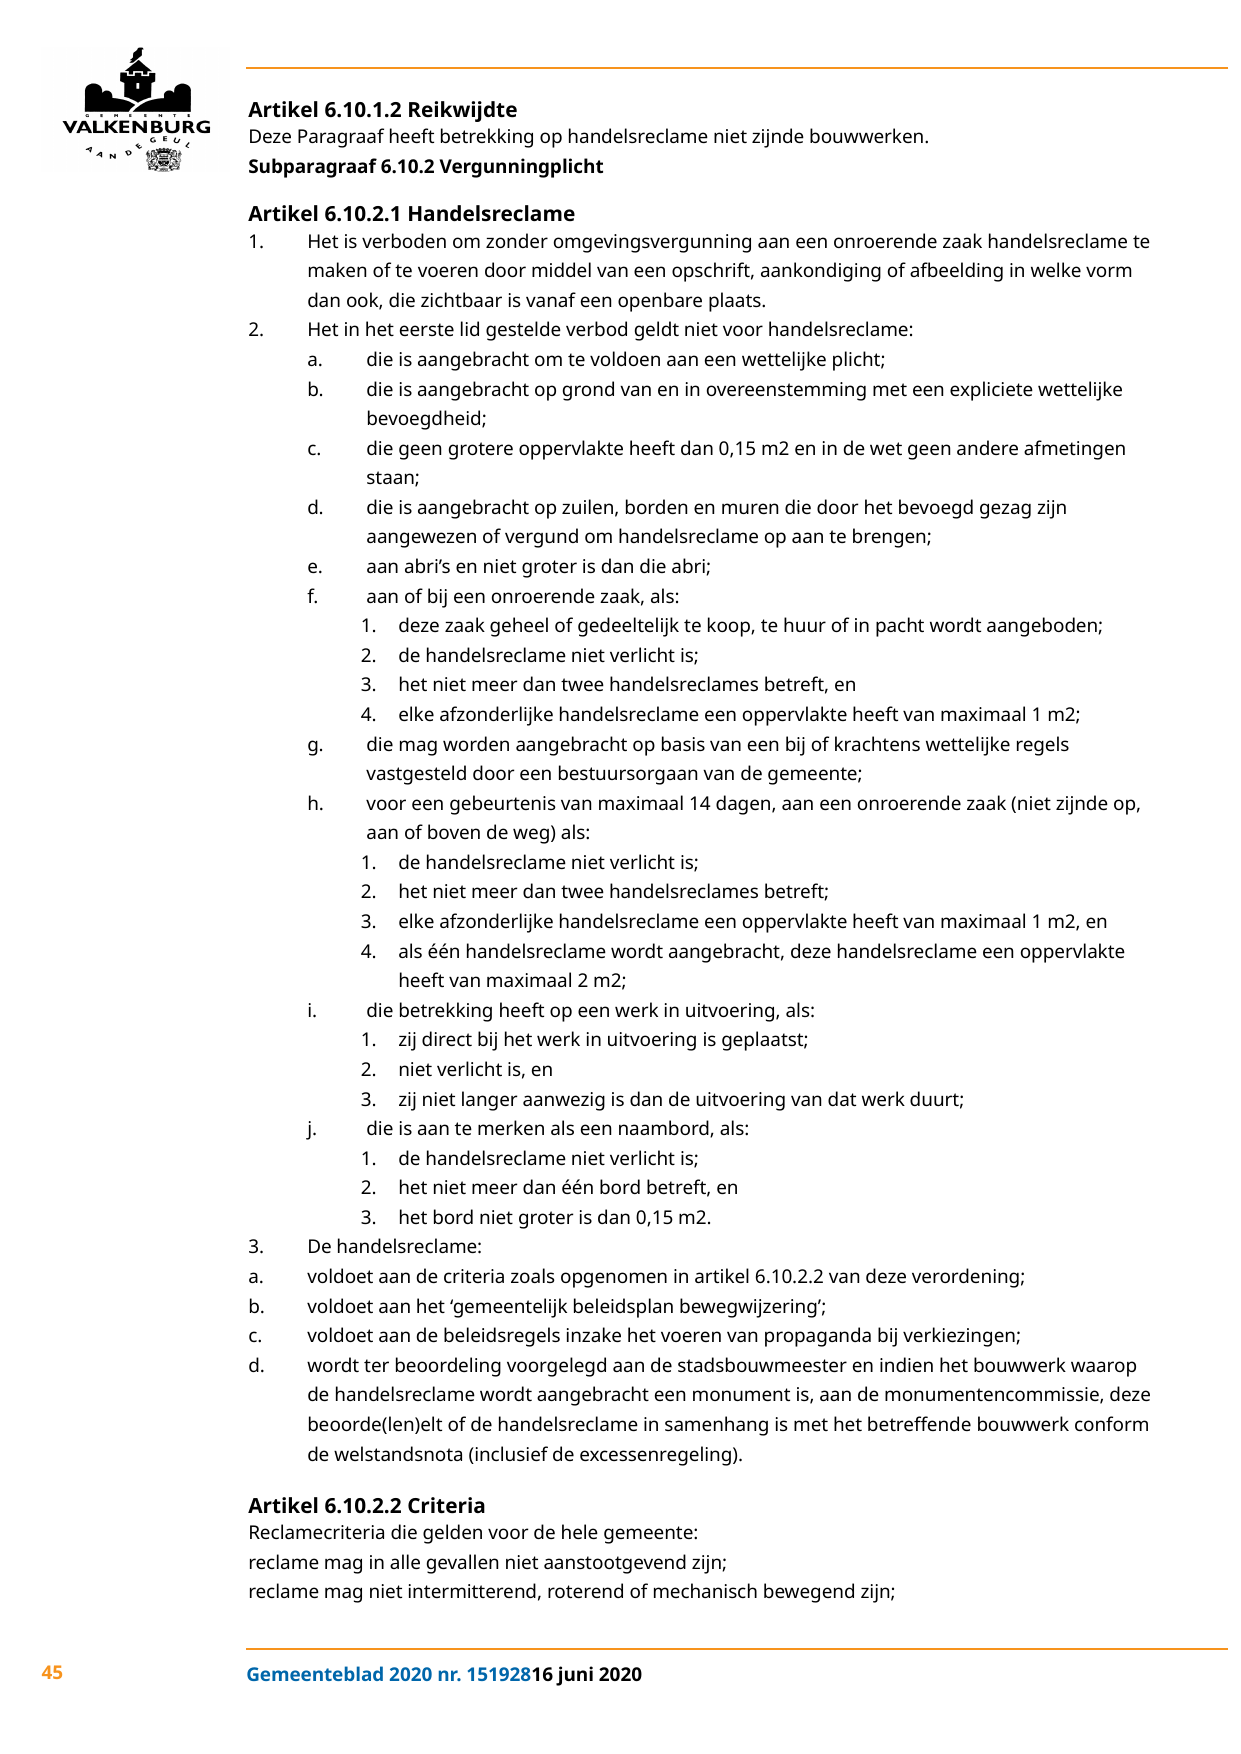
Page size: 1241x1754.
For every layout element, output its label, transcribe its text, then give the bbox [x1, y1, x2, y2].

list De handelsreclame: [248, 1234, 1152, 1259]
list deze zaak geheel of gedeeltelijk te koop, te huur of in pacht wordt aangeboden; [361, 612, 1152, 638]
list die is aangebracht op zuilen, borden en muren die door het bevoegd gezag zijn aangewezen of vergund om handelsreclame op aan te brengen; [307, 494, 1152, 549]
text reclame mag niet intermitterend, roterend of mechanisch bewegend zijn; [248, 1579, 1152, 1604]
text Artikel 6.10.2.1 Handelsreclame [248, 199, 1152, 228]
list die is aangebracht om te voldoen aan een wettelijke plicht; [307, 346, 1152, 372]
list het bord niet groter is dan 0,15 m2. [361, 1204, 1152, 1230]
list zij niet langer aanwezig is dan de uitvoering van dat werk duurt; [361, 1086, 1152, 1111]
list zij direct bij het werk in uitvoering is geplaatst; [361, 1027, 1152, 1052]
list de handelsreclame niet verlicht is; [361, 1145, 1152, 1171]
list voor een gebeurtenis van maximaal 14 dagen, aan een onroerende zaak (niet zijnde op, aan of boven de weg) als: [307, 790, 1152, 845]
text Deze Paragraaf heeft betrekking op handelsreclame niet zijnde bouwwerken. [248, 123, 1152, 149]
list het niet meer dan twee handelsreclames betreft, en [361, 672, 1152, 697]
text reclame mag in alle gevallen niet aanstootgevend zijn; [248, 1549, 1152, 1575]
text Subparagraaf 6.10.2 Vergunningplicht [248, 153, 1152, 178]
picture [41, 47, 231, 172]
list elke afzonderlijke handelsreclame een oppervlakte heeft van maximaal 1 m2; [361, 701, 1152, 727]
list aan of bij een onroerende zaak, als: [307, 583, 1152, 608]
text Artikel 6.10.1.2 Reikwijdte [248, 95, 1152, 123]
list voldoet aan de criteria zoals opgenomen in artikel 6.10.2.2 van deze verordening; [248, 1263, 1152, 1289]
list die mag worden aangebracht op basis van een bij of krachtens wettelijke regels vastgesteld door een bestuursorgaan van de gemeente; [307, 731, 1152, 786]
list Het is verboden om zonder omgevingsvergunning aan een onroerende zaak handelsreclame te maken of te voeren door middel van een opschrift, aankondiging of afbeelding in welke vorm dan ook, die zichtbaar is vanaf een openbare plaats. [248, 228, 1152, 313]
list niet verlicht is, en [361, 1056, 1152, 1082]
list het niet meer dan twee handelsreclames betreft; [361, 879, 1152, 904]
list wordt ter beoordeling voorgelegd aan de stadsbouwmeester en indien het bouwwerk waarop de handelsreclame wordt aangebracht een monument is, aan de monumentencommissie, deze beoorde(len)elt of de handelsreclame in samenhang is met het betreffende bouwwerk conform de welstandsnota (inclusief de excessenregeling). [248, 1352, 1152, 1466]
list aan abri’s en niet groter is dan die abri; [307, 553, 1152, 579]
list die is aan te merken als een naambord, als: [307, 1115, 1152, 1141]
list elke afzonderlijke handelsreclame een oppervlakte heeft van maximaal 1 m2, en [361, 908, 1152, 934]
text Reclamecriteria die gelden voor de hele gemeente: [248, 1519, 1152, 1545]
list de handelsreclame niet verlicht is; [361, 642, 1152, 668]
list voldoet aan de beleidsregels inzake het voeren van propaganda bij verkiezingen; [248, 1322, 1152, 1348]
text Artikel 6.10.2.2 Criteria [248, 1491, 1152, 1519]
list voldoet aan het ‘gemeentelijk beleidsplan bewegwijzering’; [248, 1293, 1152, 1318]
list die geen grotere oppervlakte heeft dan 0,15 m2 en in de wet geen andere afmetingen staan; [307, 435, 1152, 490]
list het niet meer dan één bord betreft, en [361, 1174, 1152, 1200]
list de handelsreclame niet verlicht is; [361, 849, 1152, 875]
list die is aangebracht op grond van en in overeenstemming met een expliciete wettelijke bevoegdheid; [307, 376, 1152, 431]
list die betrekking heeft op een werk in uitvoering, als: [307, 997, 1152, 1023]
list als één handelsreclame wordt aangebracht, deze handelsreclame een oppervlakte heeft van maximaal 2 m2; [361, 938, 1152, 993]
list Het in het eerste lid gestelde verbod geldt niet voor handelsreclame: [248, 317, 1152, 342]
